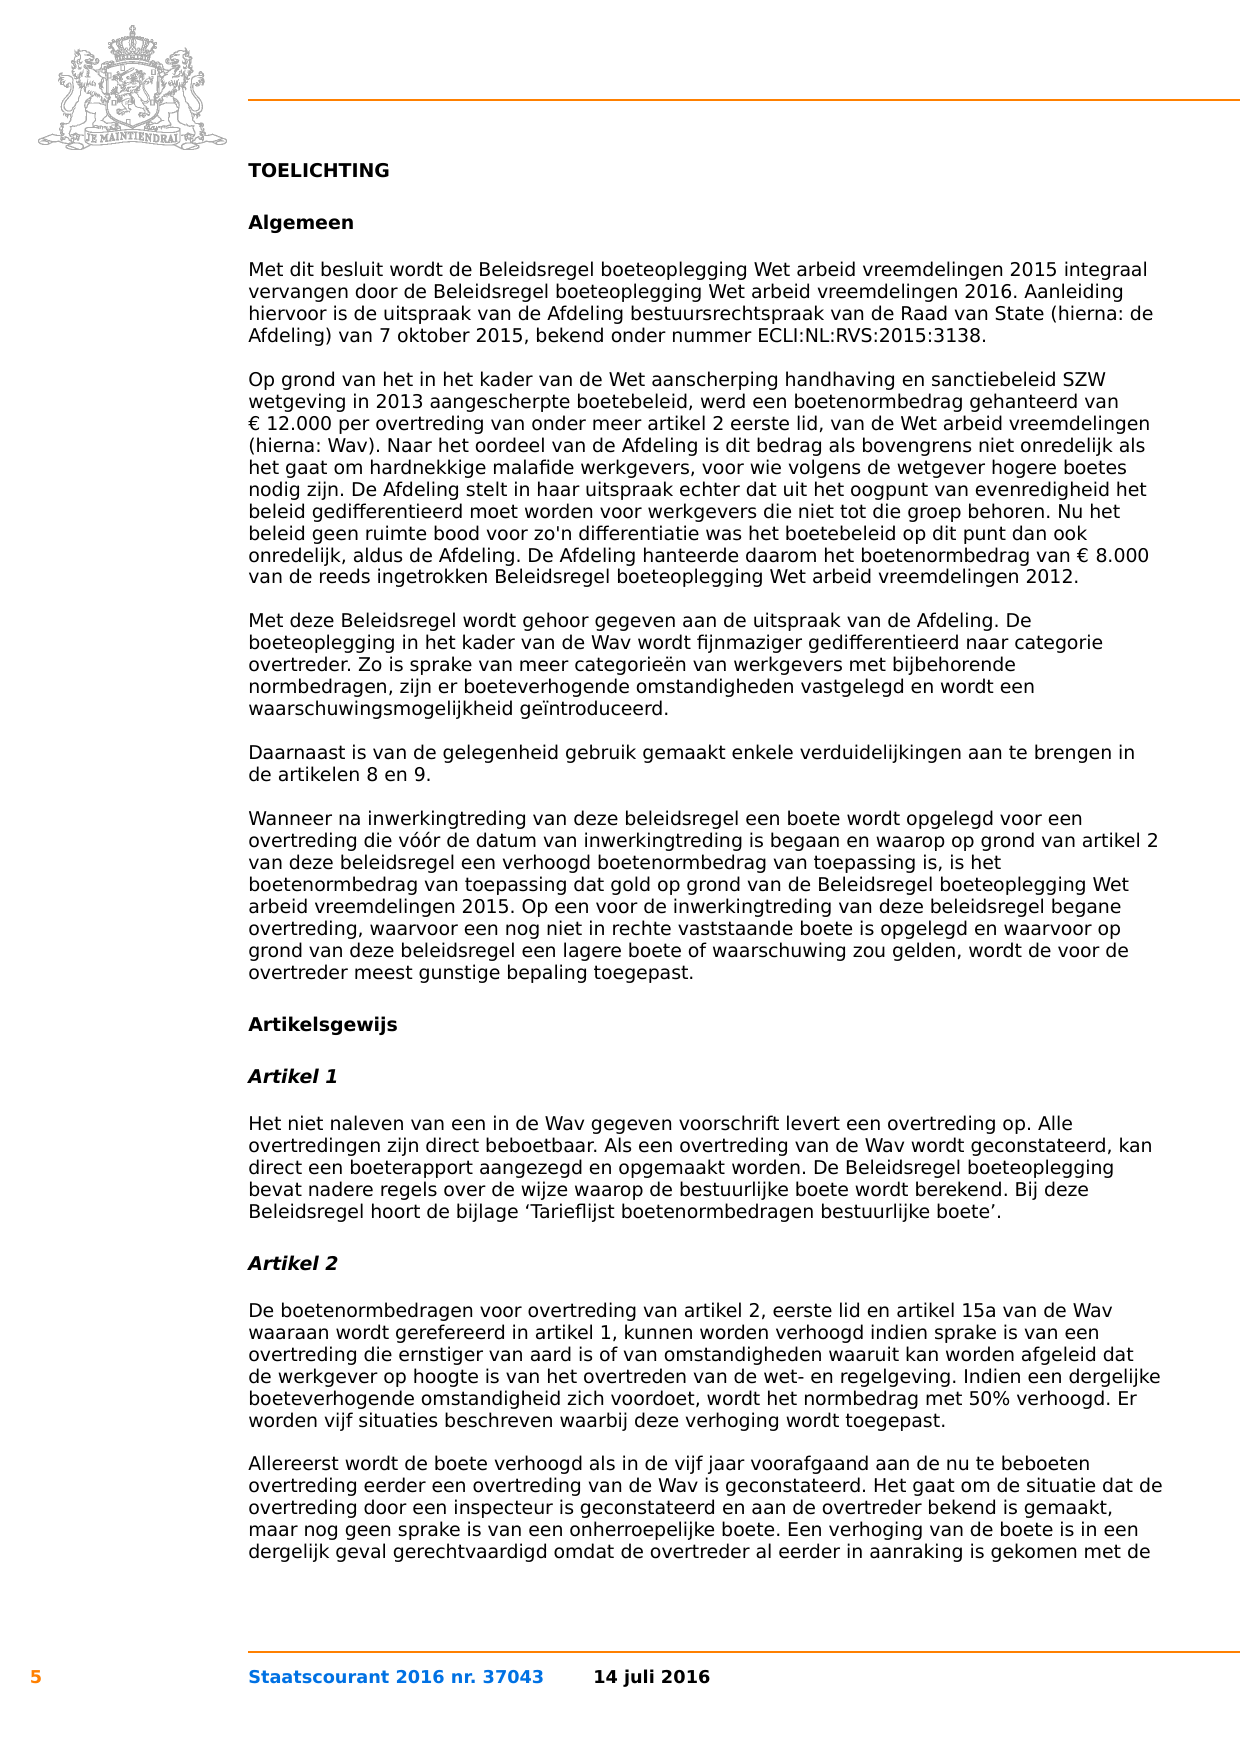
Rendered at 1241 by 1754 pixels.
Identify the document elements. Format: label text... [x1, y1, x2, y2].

subtitle Artikelsgewijs [248, 1014, 1163, 1036]
text Wanneer na inwerkingtreding van deze beleidsregel een boete wordt opgelegd voor een overtreding die vóór de datum van inwerkingtreding is begaan en waarop op grond van artikel 2 van deze beleidsregel een verhoogd boetenormbedrag van toepassing is, is het boetenormbedrag van toepassing dat gold op grond van de Beleidsregel boeteoplegging Wet arbeid vreemdelingen 2015. Op een voor de inwerkingtreding van deze beleidsregel begane overtreding, waarvoor een nog niet in rechte vaststaande boete is opgelegd en waarvoor op grond van deze beleidsregel een lagere boete of waarschuwing zou gelden, wordt de voor de overtreder meest gunstige bepaling toegepast. [248, 808, 1163, 984]
text De boetenormbedragen voor overtreding van artikel 2, eerste lid en artikel 15a van de Wav waaraan wordt gerefereerd in artikel 1, kunnen worden verhoogd indien sprake is van een overtreding die ernstiger van aard is of van omstandigheden waaruit kan worden afgeleid dat de werkgever op hoogte is van het overtreden van de wet- en regelgeving. Indien een dergelijke boeteverhogende omstandigheid zich voordoet, wordt het normbedrag met 50% verhoogd. Er worden vijf situaties beschreven waarbij deze verhoging wordt toegepast. [248, 1299, 1163, 1431]
text Allereerst wordt de boete verhoogd als in de vijf jaar voorafgaand aan de nu te beboeten overtreding eerder een overtreding van de Wav is geconstateerd. Het gaat om de situatie dat de overtreding door een inspecteur is geconstateerd en aan de overtreder bekend is gemaakt, maar nog geen sprake is van een onherroepelijke boete. Een verhoging van de boete is in een dergelijk geval gerechtvaardigd omdat de overtreder al eerder in aanraking is gekomen met de [248, 1453, 1163, 1563]
text Met dit besluit wordt de Beleidsregel boeteoplegging Wet arbeid vreemdelingen 2015 integraal vervangen door de Beleidsregel boeteoplegging Wet arbeid vreemdelingen 2016. Aanleiding hiervoor is de uitspraak van de Afdeling bestuursrechtspraak van de Raad van State (hierna: de Afdeling) van 7 oktober 2015, bekend onder nummer ECLI:NL:RVS:2015:3138. [248, 259, 1163, 347]
subtitle TOELICHTING [248, 160, 1163, 182]
subtitle Artikel 2 [248, 1253, 1163, 1274]
text Met deze Beleidsregel wordt gehoor gegeven aan de uitspraak van de Afdeling. De boeteoplegging in het kader van de Wav wordt fijnmaziger gedifferentieerd naar categorie overtreder. Zo is sprake van meer categorieën van werkgevers met bijbehorende normbedragen, zijn er boeteverhogende omstandigheden vastgelegd en wordt een waarschuwingsmogelijkheid geïntroduceerd. [248, 610, 1163, 720]
text Op grond van het in het kader van de Wet aanscherping handhaving en sanctiebeleid SZW wetgeving in 2013 aangescherpte boetebeleid, werd een boetenormbedrag gehanteerd van € 12.000 per overtreding van onder meer artikel 2 eerste lid, van de Wet arbeid vreemdelingen (hierna: Wav). Naar het oordeel van de Afdeling is dit bedrag als bovengrens niet onredelijk als het gaat om hardnekkige malafide werkgevers, voor wie volgens de wetgever hogere boetes nodig zijn. De Afdeling stelt in haar uitspraak echter dat uit het oogpunt van evenredigheid het beleid gedifferentieerd moet worden voor werkgevers die niet tot die groep behoren. Nu het beleid geen ruimte bood voor zo'n differentiatie was het boetebeleid op dit punt dan ook onredelijk, aldus de Afdeling. De Afdeling hanteerde daarom het boetenormbedrag van € 8.000 van de reeds ingetrokken Beleidsregel boeteoplegging Wet arbeid vreemdelingen 2012. [248, 369, 1163, 588]
subtitle Artikel 1 [248, 1066, 1163, 1088]
subtitle Algemeen [248, 212, 1163, 234]
picture [38, 25, 227, 150]
text Het niet naleven van een in de Wav gegeven voorschrift levert een overtreding op. Alle overtredingen zijn direct beboetbaar. Als een overtreding van de Wav wordt geconstateerd, kan direct een boeterapport aangezegd en opgemaakt worden. De Beleidsregel boeteoplegging bevat nadere regels over de wijze waarop de bestuurlijke boete wordt berekend. Bij deze Beleidsregel hoort de bijlage ‘Tarieflijst boetenormbedragen bestuurlijke boete’. [248, 1113, 1163, 1223]
text Daarnaast is van de gelegenheid gebruik gemaakt enkele verduidelijkingen aan te brengen in de artikelen 8 en 9. [248, 742, 1163, 786]
